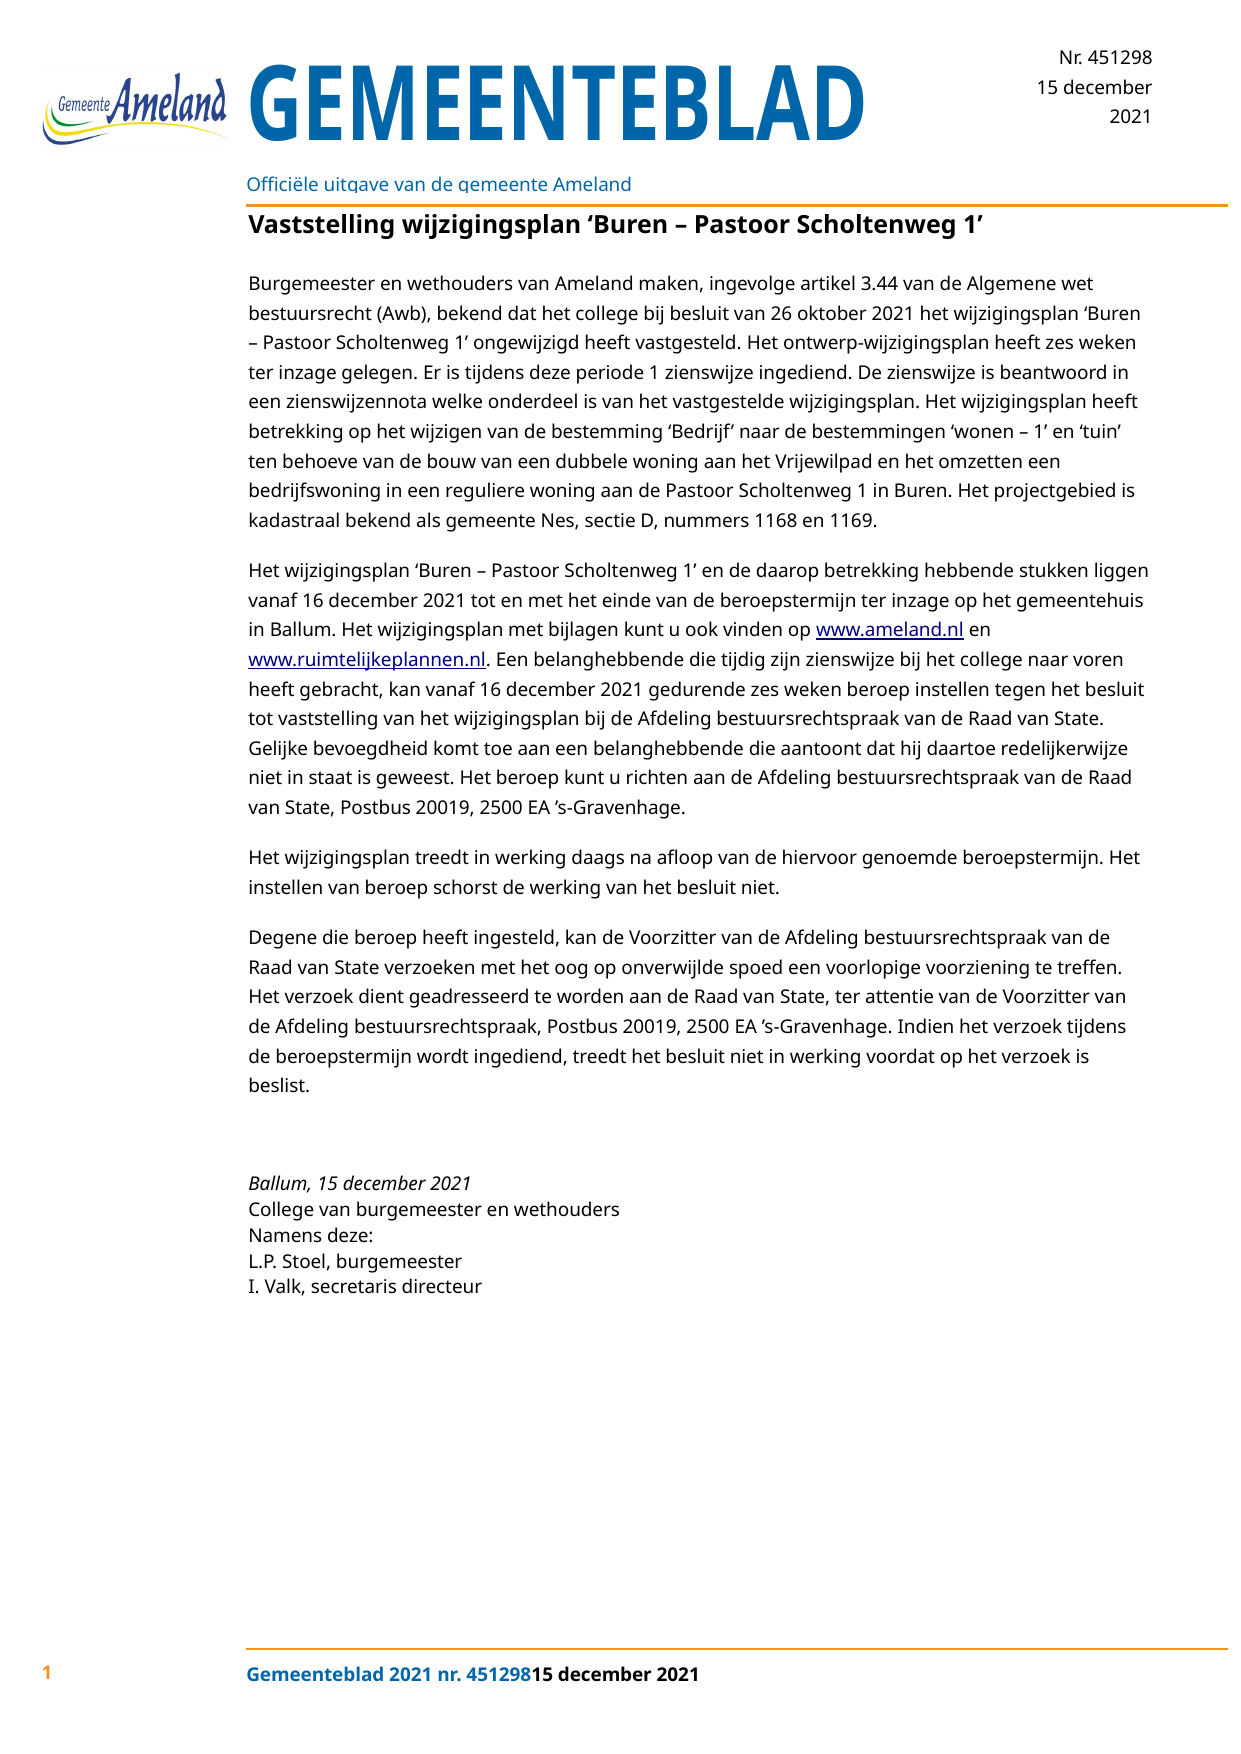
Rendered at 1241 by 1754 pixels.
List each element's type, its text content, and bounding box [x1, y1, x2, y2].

text L.P. Stoel, burgemeester [248, 1248, 1152, 1273]
text Het wijzigingsplan ‘Buren – Pastoor Scholtenweg 1’ en de daarop betrekking hebbende stukken liggen vanaf 16 december 2021 tot en met het einde van de beroepstermijn ter inzage op het gemeentehuis in Ballum. Het wijzigingsplan met bijlagen kunt u ook vinden op www.ameland.nl en www.ruimtelijkeplannen.nl. Een belanghebbende die tijdig zijn zienswijze bij het college naar voren heeft gebracht, kan vanaf 16 december 2021 gedurende zes weken beroep instellen tegen het besluit tot vaststelling van het wijzigingsplan bij de Afdeling bestuursrechtspraak van de Raad van State. Gelijke bevoegdheid komt toe aan een belanghebbende die aantoont dat hij daartoe redelijkerwijze niet in staat is geweest. Het beroep kunt u richten aan de Afdeling bestuursrechtspraak van de Raad van State, Postbus 20019, 2500 EA ’s-Gravenhage. [248, 557, 1152, 820]
text Namens deze: [248, 1222, 1152, 1248]
text Burgemeester en wethouders van Ameland maken, ingevolge artikel 3.44 van de Algemene wet bestuursrecht (Awb), bekend dat het college bij besluit van 26 oktober 2021 het wijzigingsplan ‘Buren – Pastoor Scholtenweg 1’ ongewijzigd heeft vastgesteld. Het ontwerp-wijzigingsplan heeft zes weken ter inzage gelegen. Er is tijdens deze periode 1 zienswijze ingediend. De zienswijze is beantwoord in een zienswijzennota welke onderdeel is van het vastgestelde wijzigingsplan. Het wijzigingsplan heeft betrekking op het wijzigen van de bestemming ‘Bedrijf’ naar de bestemmingen ‘wonen – 1’ en ‘tuin’ ten behoeve van de bouw van een dubbele woning aan het Vrijewilpad en het omzetten een bedrijfswoning in een reguliere woning aan de Pastoor Scholtenweg 1 in Buren. Het projectgebied is kadastraal bekend als gemeente Nes, sectie D, nummers 1168 en 1169. [248, 270, 1152, 533]
text Ballum, 15 december 2021 [248, 1171, 1152, 1196]
text I. Valk, secretaris directeur [248, 1273, 1152, 1299]
picture [41, 47, 231, 172]
text Degene die beroep heeft ingesteld, kan de Voorzitter van de Afdeling bestuursrechtspraak van de Raad van State verzoeken met het oog op onverwijlde spoed een voorlopige voorziening te treffen. Het verzoek dient geadresseerd te worden aan de Raad van State, ter attentie van de Voorzitter van de Afdeling bestuursrechtspraak, Postbus 20019, 2500 EA ’s-Gravenhage. Indien het verzoek tijdens de beroepstermijn wordt ingediend, treedt het besluit niet in werking voordat op het verzoek is beslist. [248, 924, 1152, 1098]
text Vaststelling wijzigingsplan ‘Buren – Pastoor Scholtenweg 1’ [248, 207, 1152, 241]
text College van burgemeester en wethouders [248, 1196, 1152, 1222]
text Het wijzigingsplan treedt in werking daags na afloop van de hiervoor genoemde beroepstermijn. Het instellen van beroep schorst de werking van het besluit niet. [248, 844, 1152, 900]
